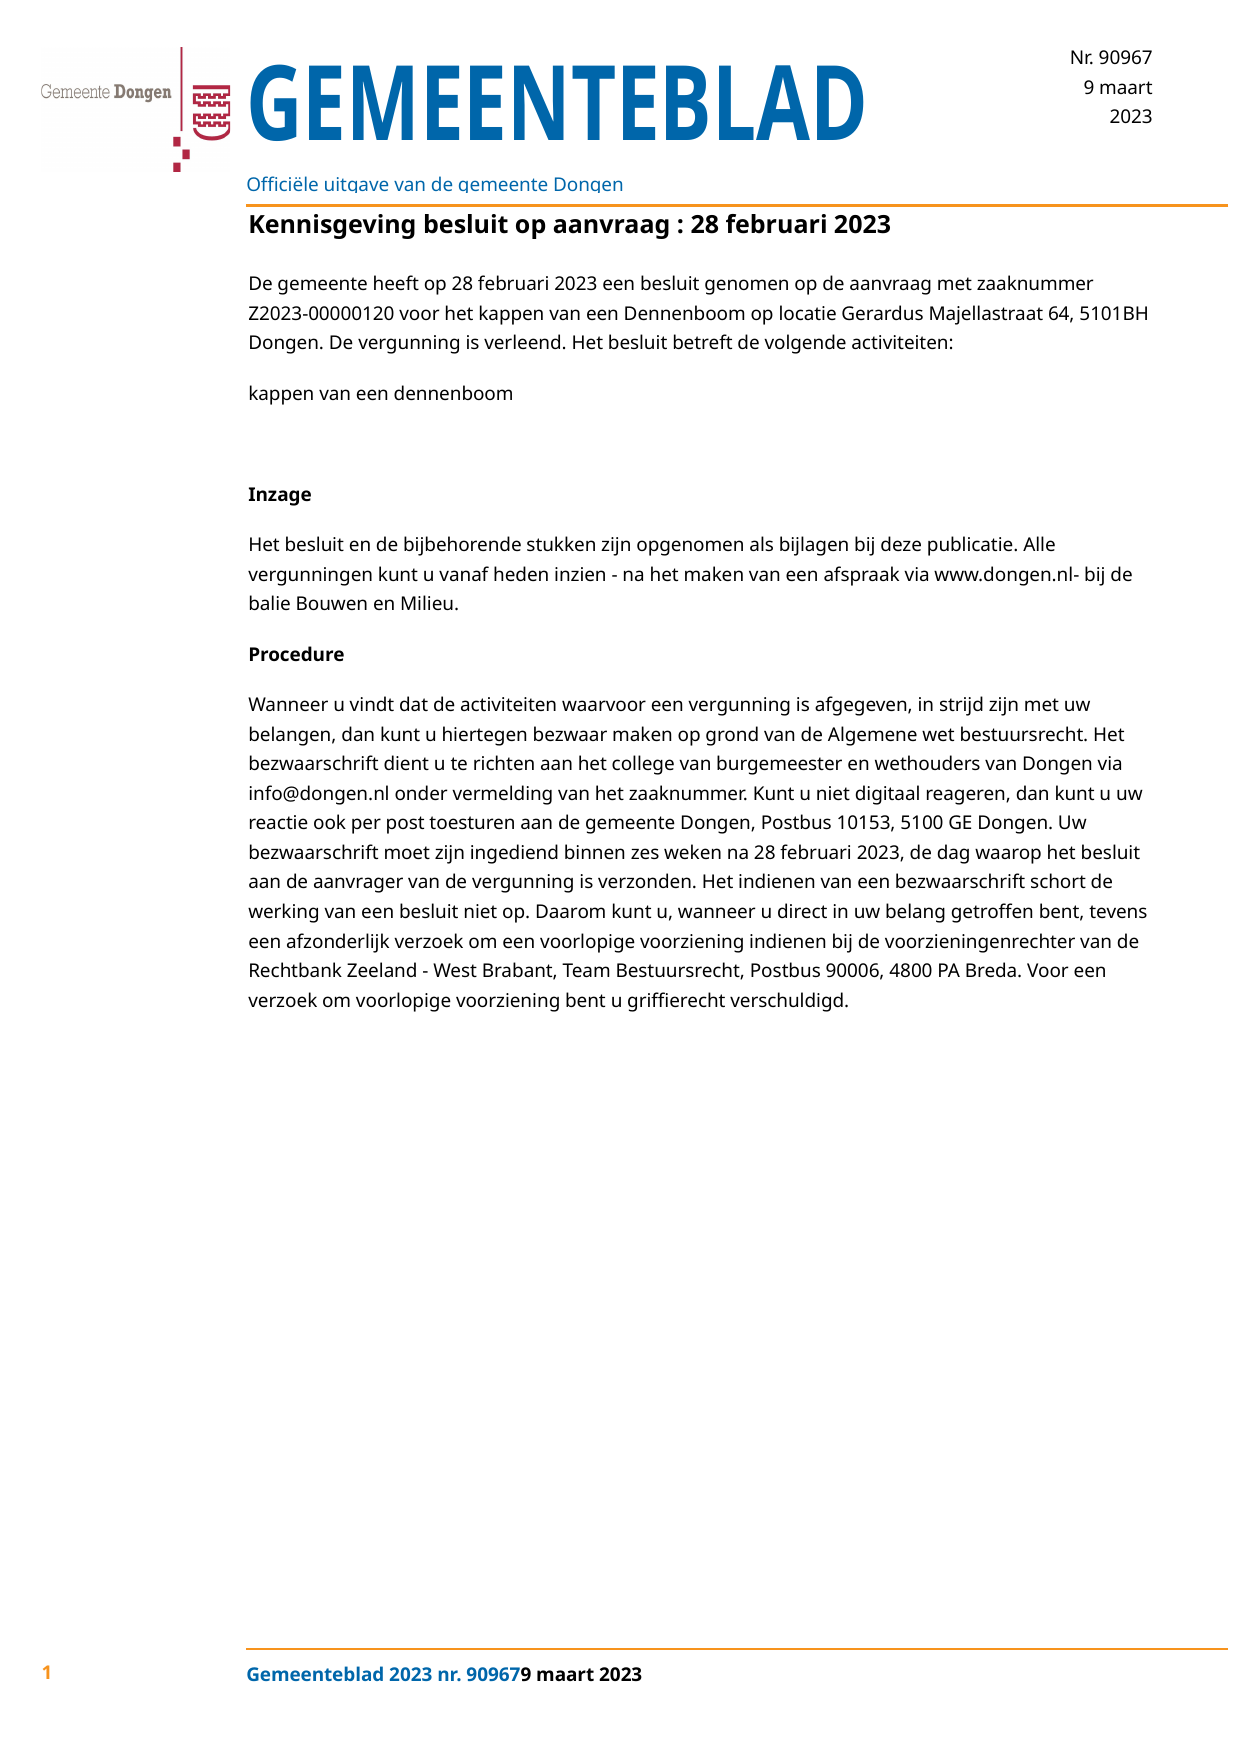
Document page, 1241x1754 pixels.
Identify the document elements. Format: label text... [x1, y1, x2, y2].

text Het besluit en de bijbehorende stukken zijn opgenomen als bijlagen bij deze publicatie. Alle vergunningen kunt u vanaf heden inzien - na het maken van een afspraak via www.dongen.nl- bij de balie Bouwen en Milieu. [248, 531, 1152, 616]
text Procedure [248, 641, 1152, 666]
picture [41, 47, 231, 172]
text kappen van een dennenboom [248, 380, 1152, 406]
text De gemeente heeft op 28 februari 2023 een besluit genomen op de aanvraag met zaaknummer Z2023-00000120 voor het kappen van een Dennenboom op locatie Gerardus Majellastraat 64, 5101BH Dongen. De vergunning is verleend. Het besluit betreft de volgende activiteiten: [248, 270, 1152, 355]
text Wanneer u vindt dat de activiteiten waarvoor een vergunning is afgegeven, in strijd zijn met uw belangen, dan kunt u hiertegen bezwaar maken op grond van de Algemene wet bestuursrecht. Het bezwaarschrift dient u te richten aan het college van burgemeester en wethouders van Dongen via info@dongen.nl onder vermelding van het zaaknummer. Kunt u niet digitaal reageren, dan kunt u uw reactie ook per post toesturen aan de gemeente Dongen, Postbus 10153, 5100 GE Dongen. Uw bezwaarschrift moet zijn ingediend binnen zes weken na 28 februari 2023, de dag waarop het besluit aan de aanvrager van de vergunning is verzonden. Het indienen van een bezwaarschrift schort de werking van een besluit niet op. Daarom kunt u, wanneer u direct in uw belang getroffen bent, tevens een afzonderlijk verzoek om een voorlopige voorziening indienen bij de voorzieningenrechter van de Rechtbank Zeeland - West Brabant, Team Bestuursrecht, Postbus 90006, 4800 PA Breda. Voor een verzoek om voorlopige voorziening bent u griffierecht verschuldigd. [248, 691, 1152, 1013]
text Kennisgeving besluit op aanvraag : 28 februari 2023 [248, 207, 1152, 241]
text Inzage [248, 481, 1152, 506]
